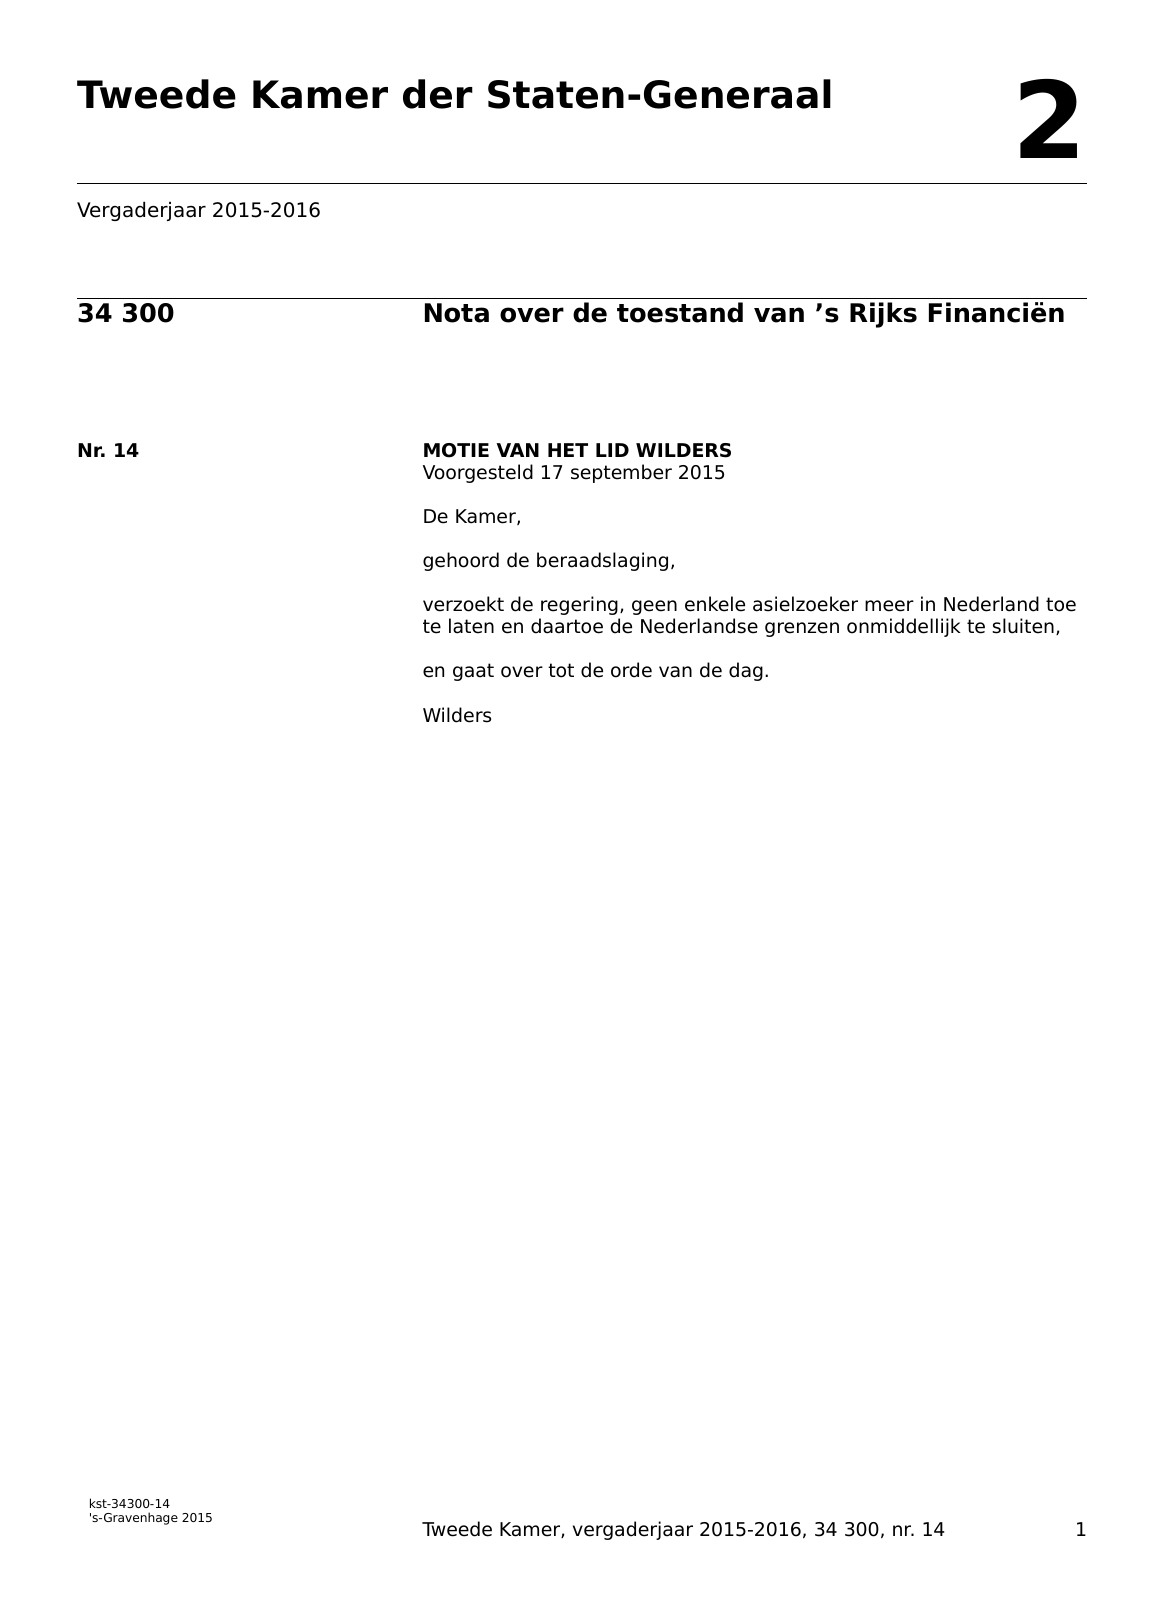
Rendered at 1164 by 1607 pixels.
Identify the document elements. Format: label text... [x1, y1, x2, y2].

text en gaat over tot de orde van de dag. [422, 660, 1087, 682]
text Voorgesteld 17 september 2015 [422, 462, 1087, 484]
text Wilders [422, 704, 1087, 726]
table_header 2 [886, 59, 1087, 183]
text gehoord de beraadslaging, [422, 550, 1087, 572]
text verzoekt de regering, geen enkele asielzoeker meer in Nederland toe te laten en daartoe de Nederlandse grenzen onmiddellijk te sluiten, [422, 594, 1087, 638]
text De Kamer, [422, 506, 1087, 528]
text 's-Gravenhage 2015 [88, 1511, 323, 1525]
table_header Tweede Kamer der Staten-Generaal [77, 59, 886, 183]
table_cell Vergaderjaar 2015-2016 [77, 184, 1087, 298]
subtitle Nr. 14 MOTIE VAN HET LID WILDERS [77, 440, 1087, 462]
text kst-34300-14 [88, 1497, 323, 1511]
subtitle 34 300 Nota over de toestand van ’s Rijks Financiën [77, 299, 1087, 329]
